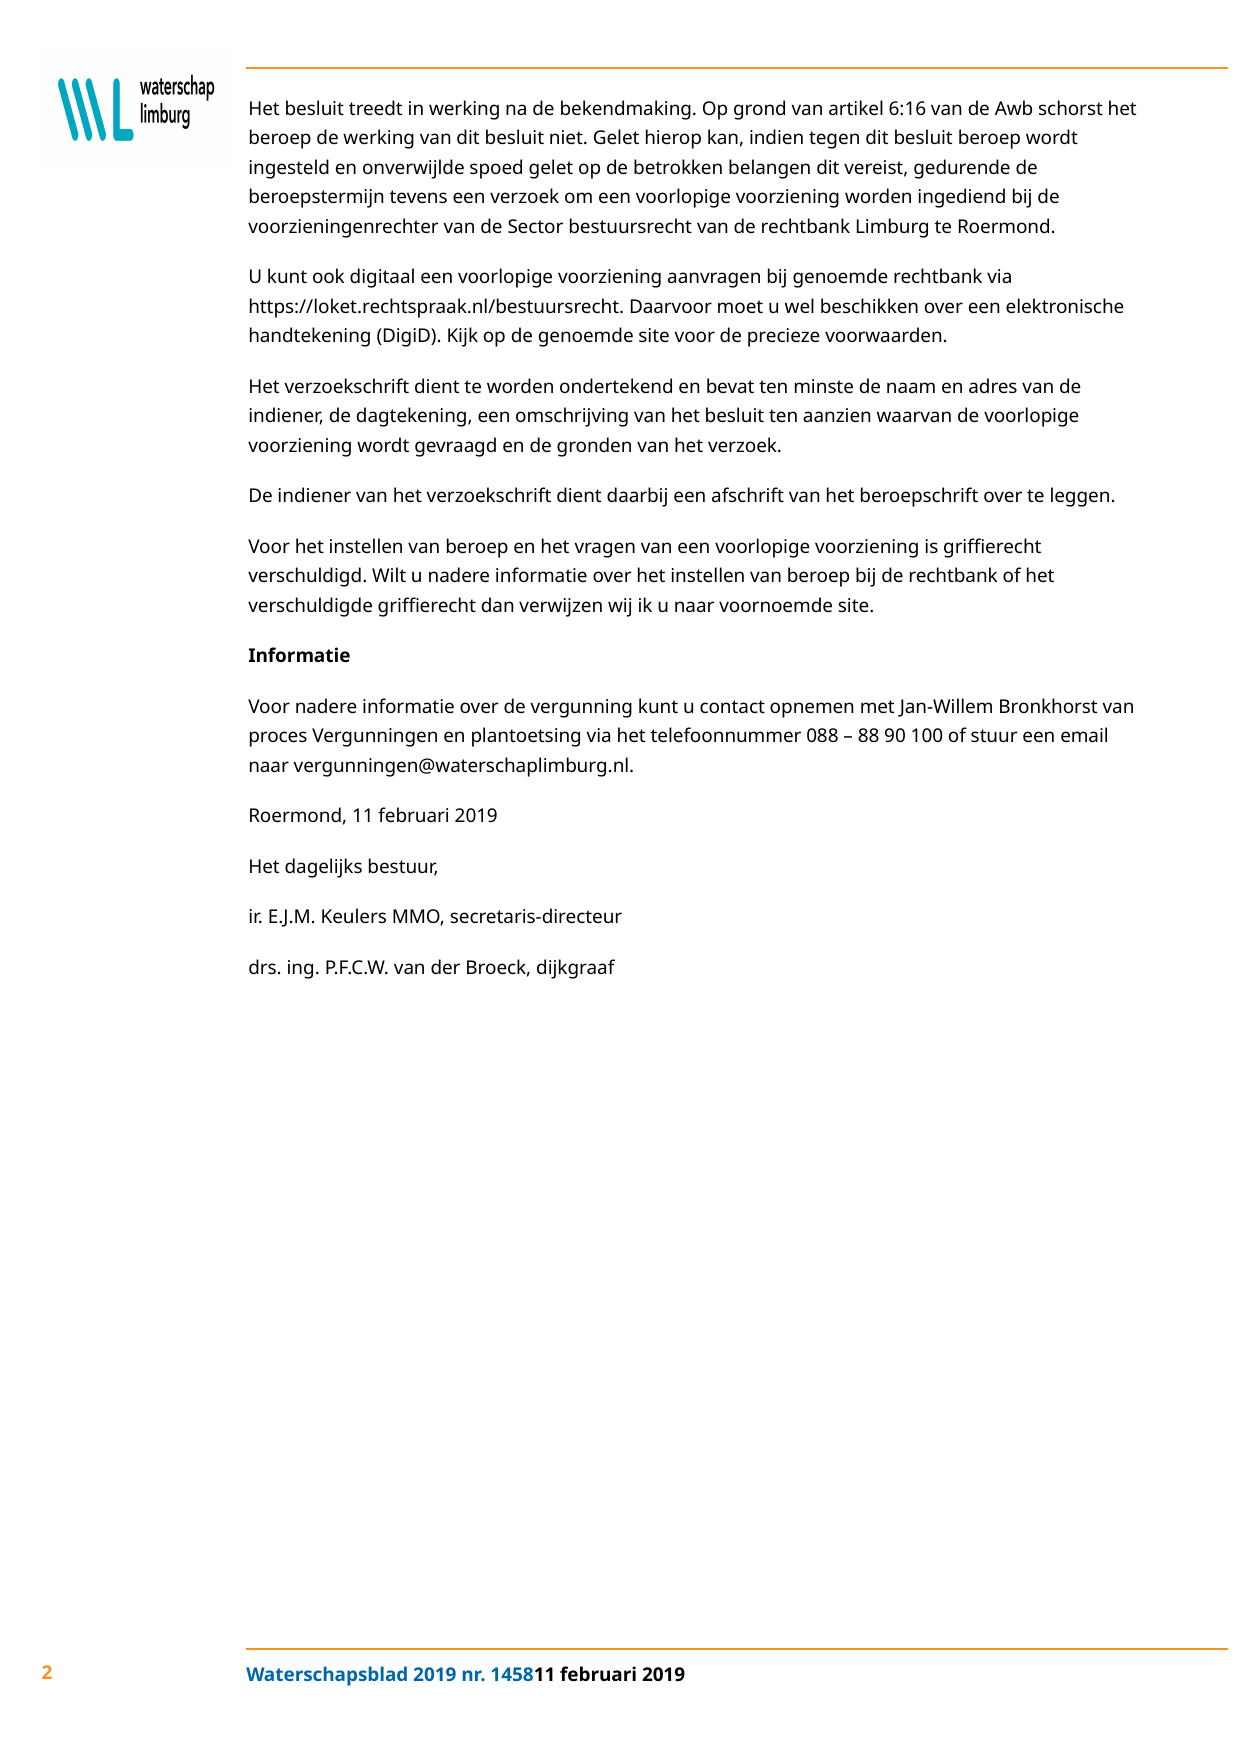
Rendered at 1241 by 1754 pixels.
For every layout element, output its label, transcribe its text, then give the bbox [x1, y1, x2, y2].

text Het verzoekschrift dient te worden ondertekend en bevat ten minste de naam en adres van de indiener, de dagtekening, een omschrijving van het besluit ten aanzien waarvan de voorlopige voorziening wordt gevraagd en de gronden van het verzoek. [248, 373, 1152, 458]
text drs. ing. P.F.C.W. van der Broeck, dijkgraaf [248, 954, 1152, 980]
picture [41, 47, 231, 172]
text Voor het instellen van beroep en het vragen van een voorlopige voorziening is griffierecht verschuldigd. Wilt u nadere informatie over het instellen van beroep bij de rechtbank of het verschuldigde griffierecht dan verwijzen wij ik u naar voornoemde site. [248, 533, 1152, 618]
text Informatie [248, 643, 1152, 668]
text Voor nadere informatie over de vergunning kunt u contact opnemen met Jan-Willem Bronkhorst van proces Vergunningen en plantoetsing via het telefoonnummer 088 – 88 90 100 of stuur een email naar vergunningen@waterschaplimburg.nl. [248, 693, 1152, 778]
text U kunt ook digitaal een voorlopige voorziening aanvragen bij genoemde rechtbank via https://loket.rechtspraak.nl/bestuursrecht. Daarvoor moet u wel beschikken over een elektronische handtekening (DigiD). Kijk op de genoemde site voor de precieze voorwaarden. [248, 263, 1152, 348]
text Het dagelijks bestuur, [248, 853, 1152, 879]
text Roermond, 11 februari 2019 [248, 803, 1152, 828]
text ir. E.J.M. Keulers MMO, secretaris-directeur [248, 903, 1152, 929]
text De indiener van het verzoekschrift dient daarbij een afschrift van het beroepschrift over te leggen. [248, 483, 1152, 508]
text Het besluit treedt in werking na de bekendmaking. Op grond van artikel 6:16 van de Awb schorst het beroep de werking van dit besluit niet. Gelet hierop kan, indien tegen dit besluit beroep wordt ingesteld en onverwijlde spoed gelet op de betrokken belangen dit vereist, gedurende de beroepstermijn tevens een verzoek om een voorlopige voorziening worden ingediend bij de voorzieningenrechter van de Sector bestuursrecht van de rechtbank Limburg te Roermond. [248, 95, 1152, 239]
